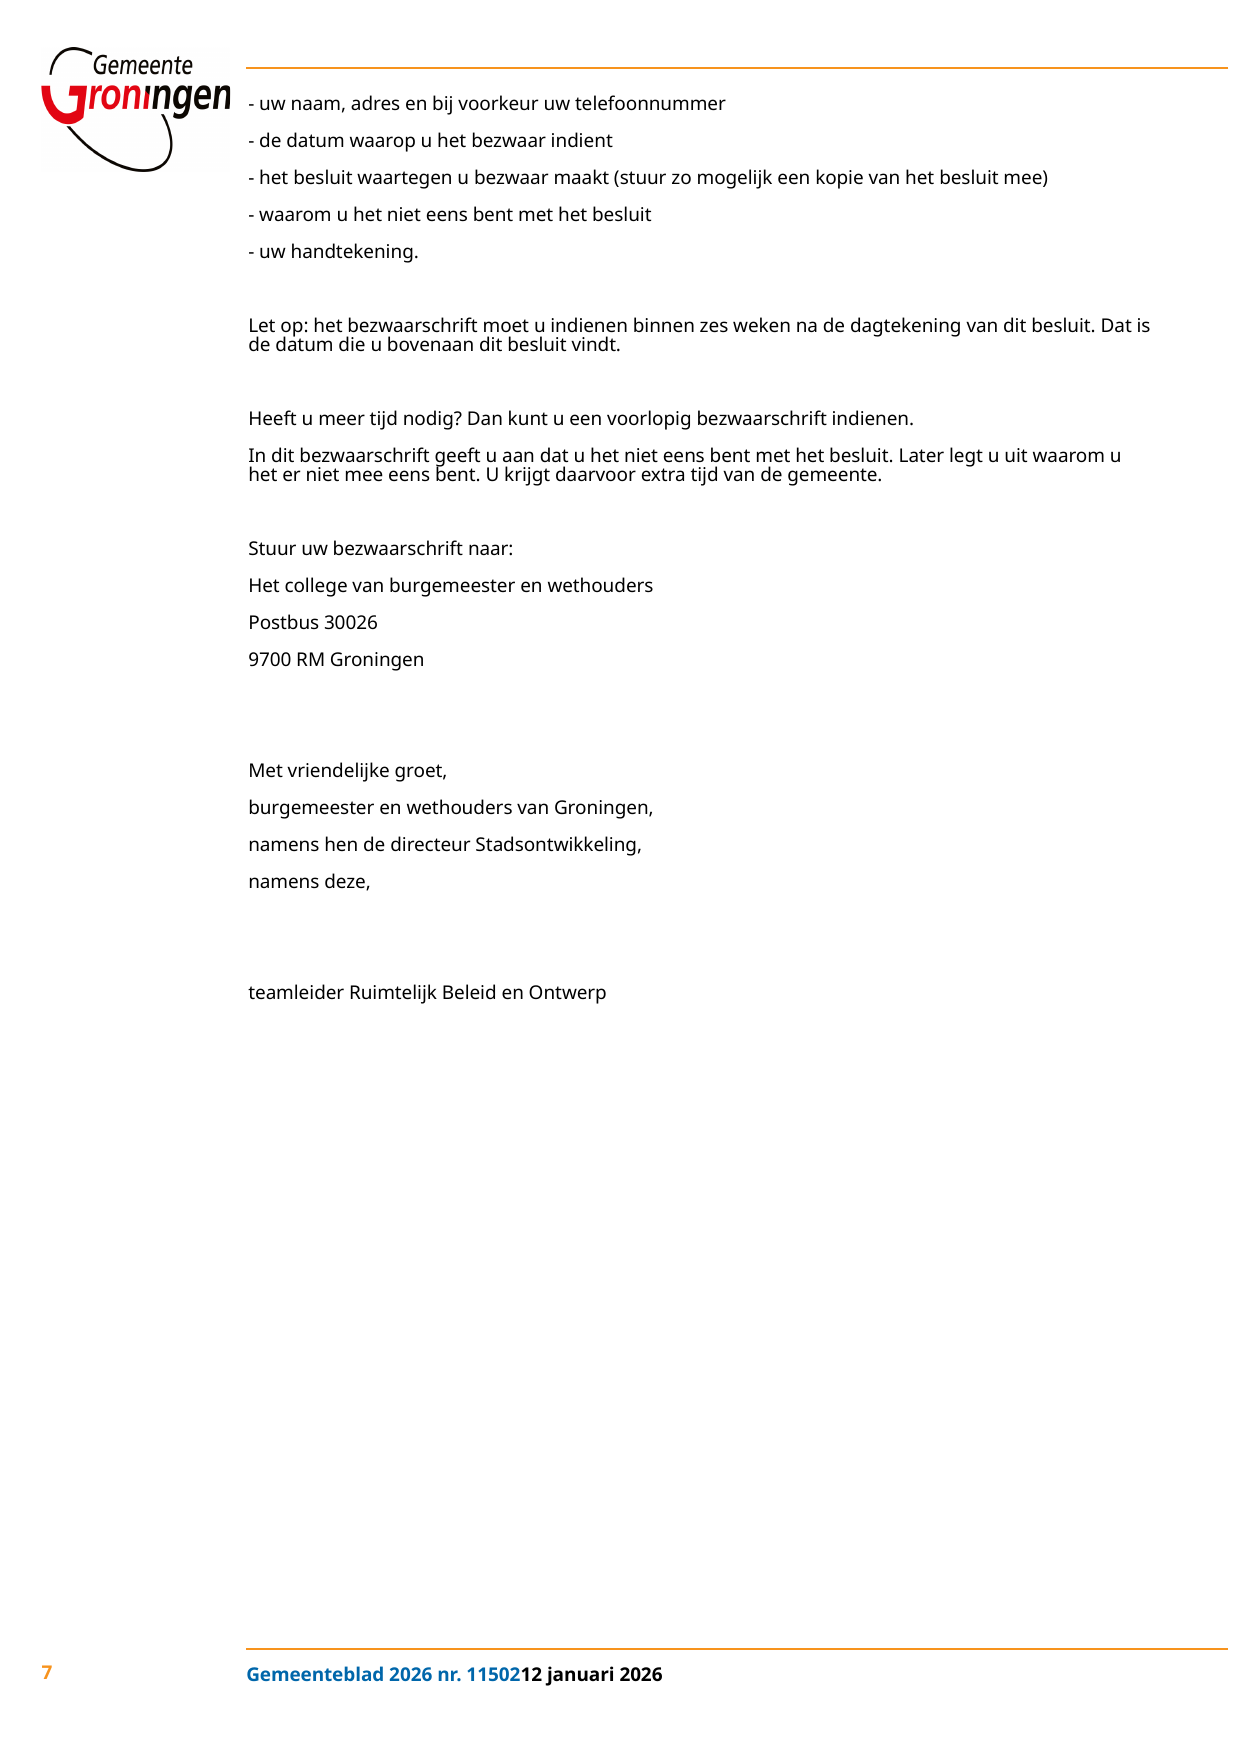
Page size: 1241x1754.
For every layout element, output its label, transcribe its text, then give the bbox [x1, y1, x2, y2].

text Met vriendelijke groet, [248, 762, 1152, 781]
text - uw naam, adres en bij voorkeur uw telefoonnummer [248, 95, 1152, 114]
text - uw handtekening. [248, 243, 1152, 262]
text Het college van burgemeester en wethouders [248, 577, 1152, 596]
text - waarom u het niet eens bent met het besluit [248, 206, 1152, 225]
text teamleider Ruimtelijk Beleid en Ontwerp [248, 984, 1152, 1003]
text namens hen de directeur Stadsontwikkeling, [248, 836, 1152, 855]
text - het besluit waartegen u bezwaar maakt (stuur zo mogelijk een kopie van het besluit mee) [248, 169, 1152, 188]
text burgemeester en wethouders van Groningen, [248, 799, 1152, 818]
text Stuur uw bezwaarschrift naar: [248, 540, 1152, 559]
text 9700 RM Groningen [248, 651, 1152, 670]
text In dit bezwaarschrift geeft u aan dat u het niet eens bent met het besluit. Later legt u uit waarom u het er niet mee eens bent. U krijgt daarvoor extra tijd van de gemeente. [248, 447, 1152, 485]
text namens deze, [248, 873, 1152, 892]
text - de datum waarop u het bezwaar indient [248, 132, 1152, 151]
text Postbus 30026 [248, 614, 1152, 633]
text Let op: het bezwaarschrift moet u indienen binnen zes weken na de dagtekening van dit besluit. Dat is de datum die u bovenaan dit besluit vindt. [248, 317, 1152, 355]
picture [41, 47, 231, 172]
text Heeft u meer tijd nodig? Dan kunt u een voorlopig bezwaarschrift indienen. [248, 410, 1152, 429]
